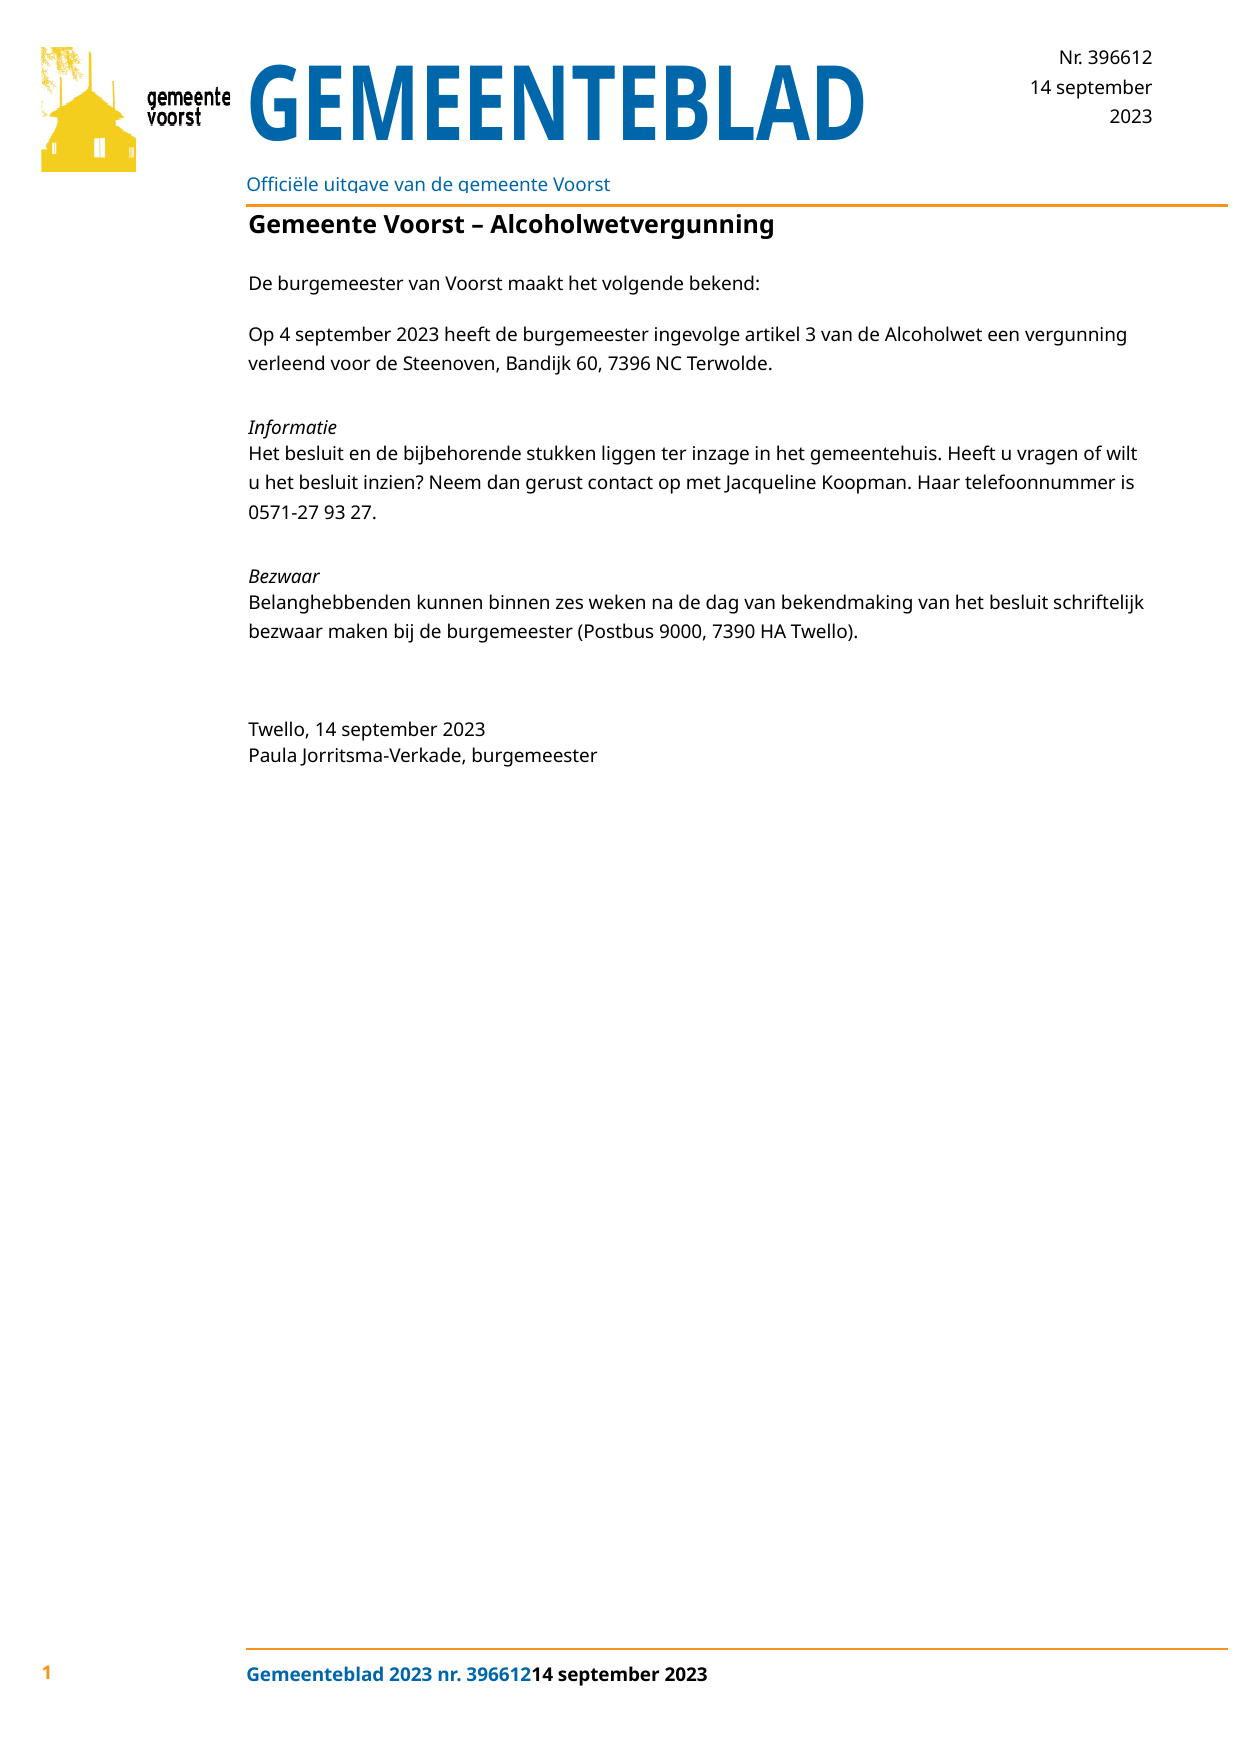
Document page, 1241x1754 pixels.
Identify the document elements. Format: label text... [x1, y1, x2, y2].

text Op 4 september 2023 heeft de burgemeester ingevolge artikel 3 van de Alcoholwet een vergunning verleend voor de Steenoven, Bandijk 60, 7396 NC Terwolde. [248, 321, 1152, 376]
text De burgemeester van Voorst maakt het volgende bekend: [248, 270, 1152, 296]
text Het besluit en de bijbehorende stukken liggen ter inzage in het gemeentehuis. Heeft u vragen of wilt u het besluit inzien? Neem dan gerust contact op met Jacqueline Koopman. Haar telefoonnummer is 0571-27 93 27. [248, 440, 1152, 525]
picture [41, 47, 231, 172]
text Twello, 14 september 2023 [248, 717, 1152, 742]
text Bezwaar [248, 563, 1152, 589]
text Belanghebbenden kunnen binnen zes weken na de dag van bekendmaking van het besluit schriftelijk bezwaar maken bij de burgemeester (Postbus 9000, 7390 HA Twello). [248, 589, 1152, 644]
text Informatie [248, 414, 1152, 440]
text Gemeente Voorst – Alcoholwetvergunning [248, 207, 1152, 241]
text Paula Jorritsma-Verkade, burgemeester [248, 742, 1152, 768]
